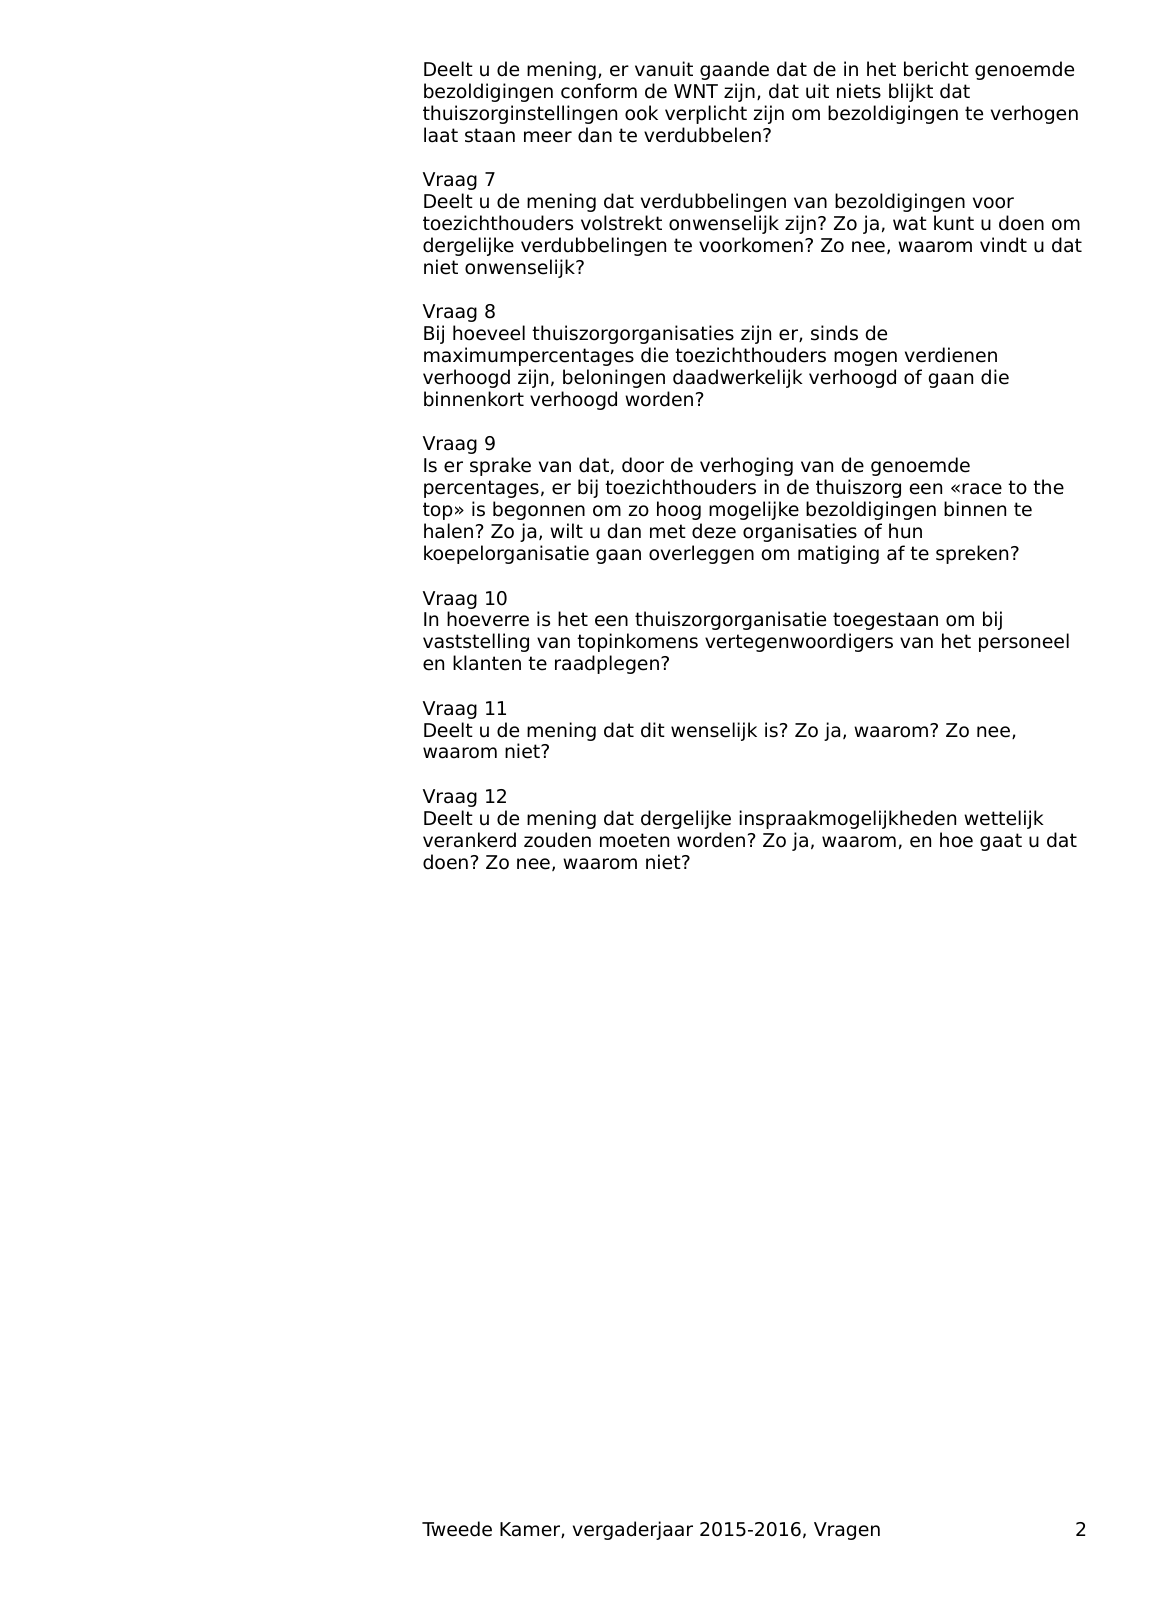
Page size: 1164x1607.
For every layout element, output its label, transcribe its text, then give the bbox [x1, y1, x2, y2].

text Deelt u de mening dat dergelijke inspraakmogelijkheden wettelijk verankerd zouden moeten worden? Zo ja, waarom, en hoe gaat u dat doen? Zo nee, waarom niet? [422, 808, 1087, 873]
text Deelt u de mening, er vanuit gaande dat de in het bericht genoemde bezoldigingen conform de WNT zijn, dat uit niets blijkt dat thuiszorginstellingen ook verplicht zijn om bezoldigingen te verhogen laat staan meer dan te verdubbelen? [422, 59, 1087, 147]
text In hoeverre is het een thuiszorgorganisatie toegestaan om bij vaststelling van topinkomens vertegenwoordigers van het personeel en klanten te raadplegen? [422, 609, 1087, 675]
text Vraag 9 [422, 433, 1087, 455]
text Deelt u de mening dat dit wenselijk is? Zo ja, waarom? Zo nee, waarom niet? [422, 719, 1087, 763]
text Vraag 7 [422, 169, 1087, 191]
text Vraag 11 [422, 697, 1087, 719]
text Vraag 12 [422, 786, 1087, 808]
text Vraag 8 [422, 301, 1087, 323]
text Deelt u de mening dat verdubbelingen van bezoldigingen voor toezichthouders volstrekt onwenselijk zijn? Zo ja, wat kunt u doen om dergelijke verdubbelingen te voorkomen? Zo nee, waarom vindt u dat niet onwenselijk? [422, 191, 1087, 279]
text Vraag 10 [422, 587, 1087, 609]
text Bij hoeveel thuiszorgorganisaties zijn er, sinds de maximumpercentages die toezichthouders mogen verdienen verhoogd zijn, beloningen daadwerkelijk verhoogd of gaan die binnenkort verhoogd worden? [422, 323, 1087, 411]
text Is er sprake van dat, door de verhoging van de genoemde percentages, er bij toezichthouders in de thuiszorg een «race to the top» is begonnen om zo hoog mogelijke bezoldigingen binnen te halen? Zo ja, wilt u dan met deze organisaties of hun koepelorganisatie gaan overleggen om matiging af te spreken? [422, 455, 1087, 565]
